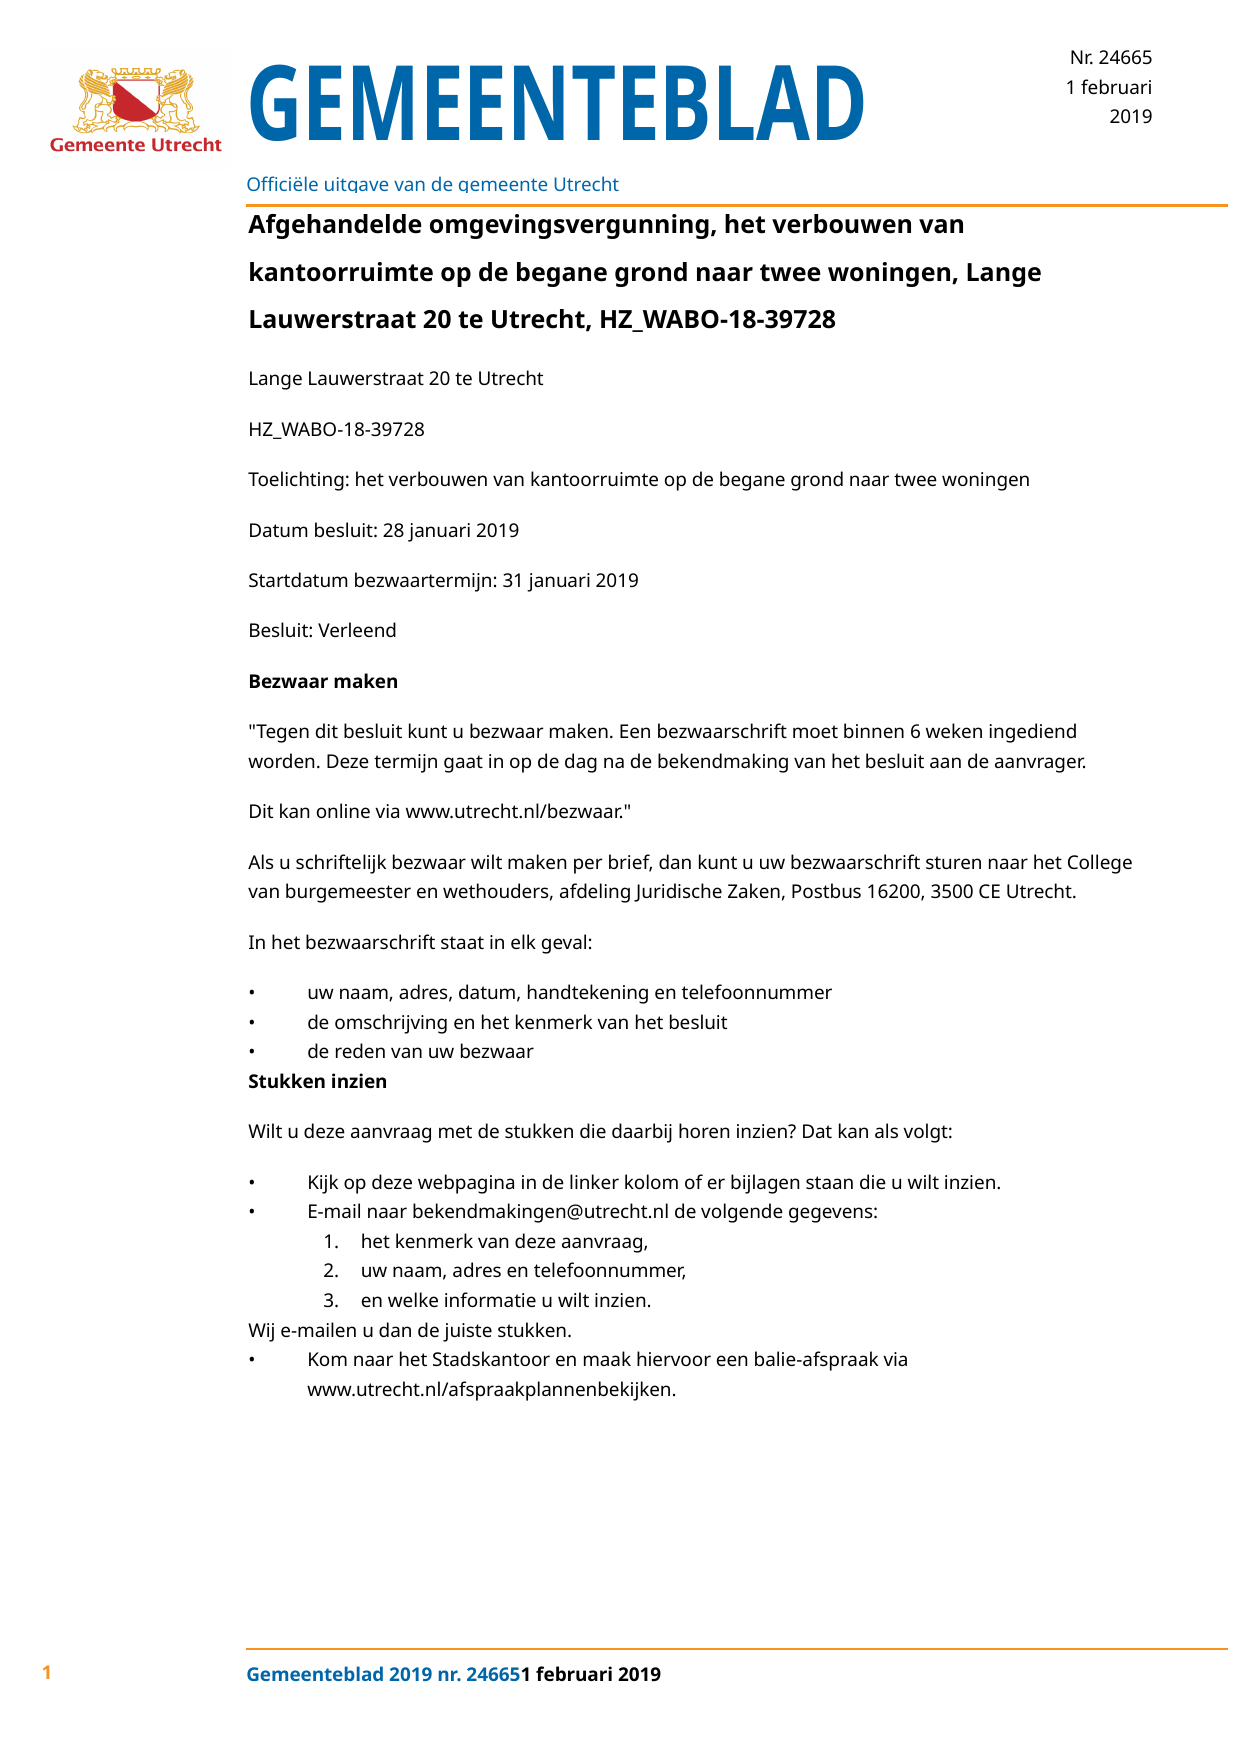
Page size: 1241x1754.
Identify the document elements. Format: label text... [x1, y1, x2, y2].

text Toelichting: het verbouwen van kantoorruimte op de begane grond naar twee woningen [248, 466, 1152, 492]
text Lange Lauwerstraat 20 te Utrecht [248, 366, 1152, 391]
text HZ_WABO-18-39728 [248, 416, 1152, 442]
list E-mail naar bekendmakingen@utrecht.nl de volgende gegevens: [248, 1198, 1152, 1224]
list uw naam, adres, datum, handtekening en telefoonnummer [248, 979, 1152, 1005]
text Afgehandelde omgevingsvergunning, het verbouwen van kantoorruimte op de begane grond naar twee woningen, Lange Lauwerstraat 20 te Utrecht, HZ_WABO-18-39728 [248, 207, 1152, 336]
list de omschrijving en het kenmerk van het besluit [248, 1009, 1152, 1034]
list het kenmerk van deze aanvraag, [323, 1228, 1152, 1254]
list Kijk op deze webpagina in de linker kolom of er bijlagen staan die u wilt inzien. [248, 1169, 1152, 1194]
text Bezwaar maken [248, 668, 1152, 694]
list en welke informatie u wilt inzien. [323, 1287, 1152, 1313]
text Wilt u deze aanvraag met de stukken die daarbij horen inzien? Dat kan als volgt: [248, 1118, 1152, 1144]
text Als u schriftelijk bezwaar wilt maken per brief, dan kunt u uw bezwaarschrift sturen naar het College van burgemeester en wethouders, afdeling Juridische Zaken, Postbus 16200, 3500 CE Utrecht. [248, 849, 1152, 904]
text Startdatum bezwaartermijn: 31 januari 2019 [248, 567, 1152, 593]
text Dit kan online via www.utrecht.nl/bezwaar." [248, 798, 1152, 824]
list uw naam, adres en telefoonnummer, [323, 1258, 1152, 1283]
picture [41, 47, 231, 172]
text Datum besluit: 28 januari 2019 [248, 517, 1152, 542]
text Besluit: Verleend [248, 618, 1152, 643]
text Wij e-mailen u dan de juiste stukken. [248, 1317, 1152, 1342]
text Stukken inzien [248, 1068, 1152, 1094]
text "Tegen dit besluit kunt u bezwaar maken. Een bezwaarschrift moet binnen 6 weken ingediend worden. Deze termijn gaat in op de dag na de bekendmaking van het besluit aan de aanvrager. [248, 718, 1152, 774]
text In het bezwaarschrift staat in elk geval: [248, 929, 1152, 954]
list Kom naar het Stadskantoor en maak hiervoor een balie-afspraak via www.utrecht.nl/afspraakplannenbekijken. [248, 1346, 1152, 1402]
list de reden van uw bezwaar [248, 1038, 1152, 1064]
